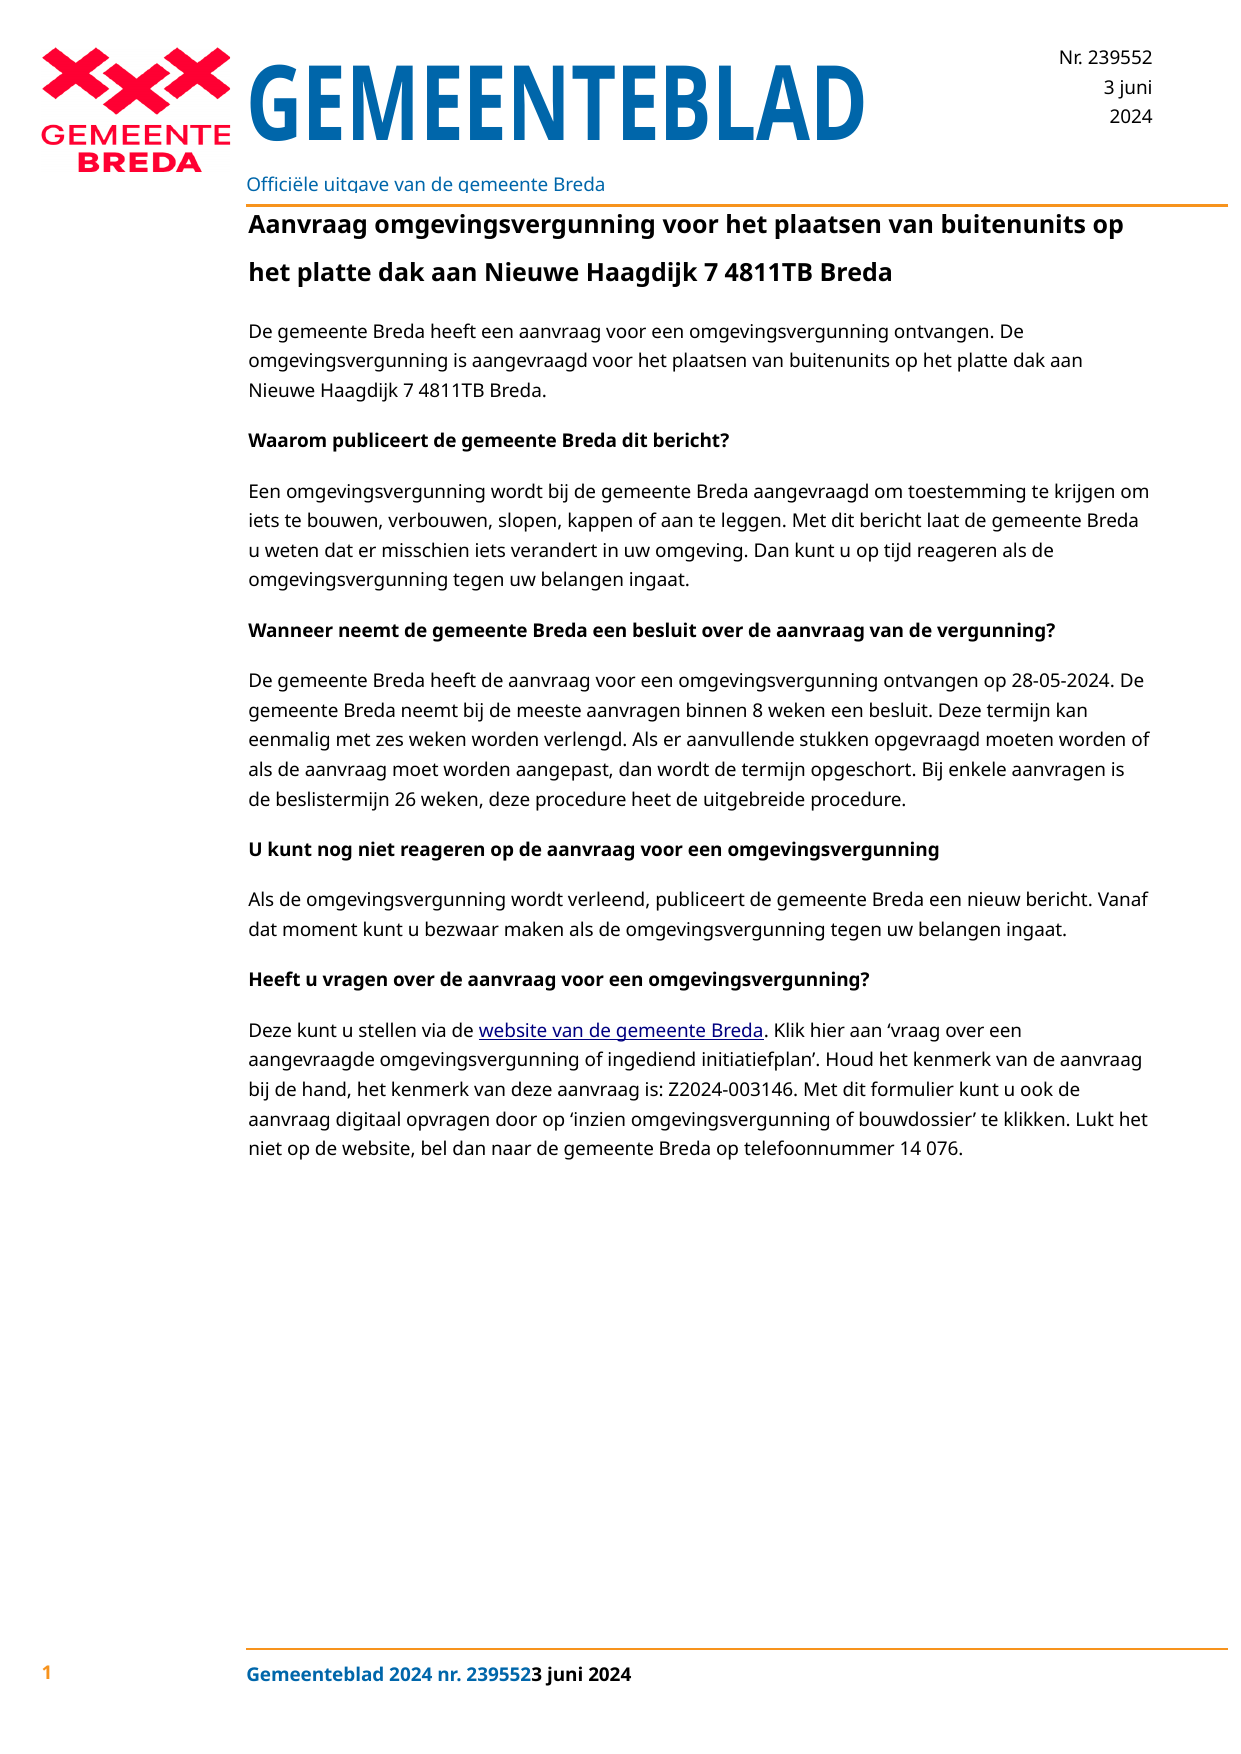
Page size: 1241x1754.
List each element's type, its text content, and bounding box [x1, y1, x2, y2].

text De gemeente Breda heeft een aanvraag voor een omgevingsvergunning ontvangen. De omgevingsvergunning is aangevraagd voor het plaatsen van buitenunits op het platte dak aan Nieuwe Haagdijk 7 4811TB Breda. [248, 318, 1152, 403]
text De gemeente Breda heeft de aanvraag voor een omgevingsvergunning ontvangen op 28-05-2024. De gemeente Breda neemt bij de meeste aanvragen binnen 8 weken een besluit. Deze termijn kan eenmalig met zes weken worden verlengd. Als er aanvullende stukken opgevraagd moeten worden of als de aanvraag moet worden aangepast, dan wordt de termijn opgeschort. Bij enkele aanvragen is de beslistermijn 26 weken, deze procedure heet de uitgebreide procedure. [248, 667, 1152, 812]
text Heeft u vragen over de aanvraag voor een omgevingsvergunning? [248, 967, 1152, 992]
text Aanvraag omgevingsvergunning voor het plaatsen van buitenunits op het platte dak aan Nieuwe Haagdijk 7 4811TB Breda [248, 207, 1152, 288]
picture [41, 47, 231, 172]
text U kunt nog niet reageren op de aanvraag voor een omgevingsvergunning [248, 836, 1152, 862]
text Als de omgevingsvergunning wordt verleend, publiceert de gemeente Breda een nieuw bericht. Vanaf dat moment kunt u bezwaar maken als de omgevingsvergunning tegen uw belangen ingaat. [248, 887, 1152, 942]
text Waarom publiceert de gemeente Breda dit bericht? [248, 427, 1152, 453]
text Deze kunt u stellen via de website van de gemeente Breda. Klik hier aan ‘vraag over een aangevraagde omgevingsvergunning of ingediend initiatiefplan’. Houd het kenmerk van de aanvraag bij de hand, het kenmerk van deze aanvraag is: Z2024-003146. Met dit formulier kunt u ook de aanvraag digitaal opvragen door op ‘inzien omgevingsvergunning of bouwdossier’ te klikken. Lukt het niet op de website, bel dan naar de gemeente Breda op telefoonnummer 14 076. [248, 1017, 1152, 1161]
text Wanneer neemt de gemeente Breda een besluit over de aanvraag van de vergunning? [248, 617, 1152, 643]
text Een omgevingsvergunning wordt bij de gemeente Breda aangevraagd om toestemming te krijgen om iets te bouwen, verbouwen, slopen, kappen of aan te leggen. Met dit bericht laat de gemeente Breda u weten dat er misschien iets verandert in uw omgeving. Dan kunt u op tijd reageren als de omgevingsvergunning tegen uw belangen ingaat. [248, 478, 1152, 592]
